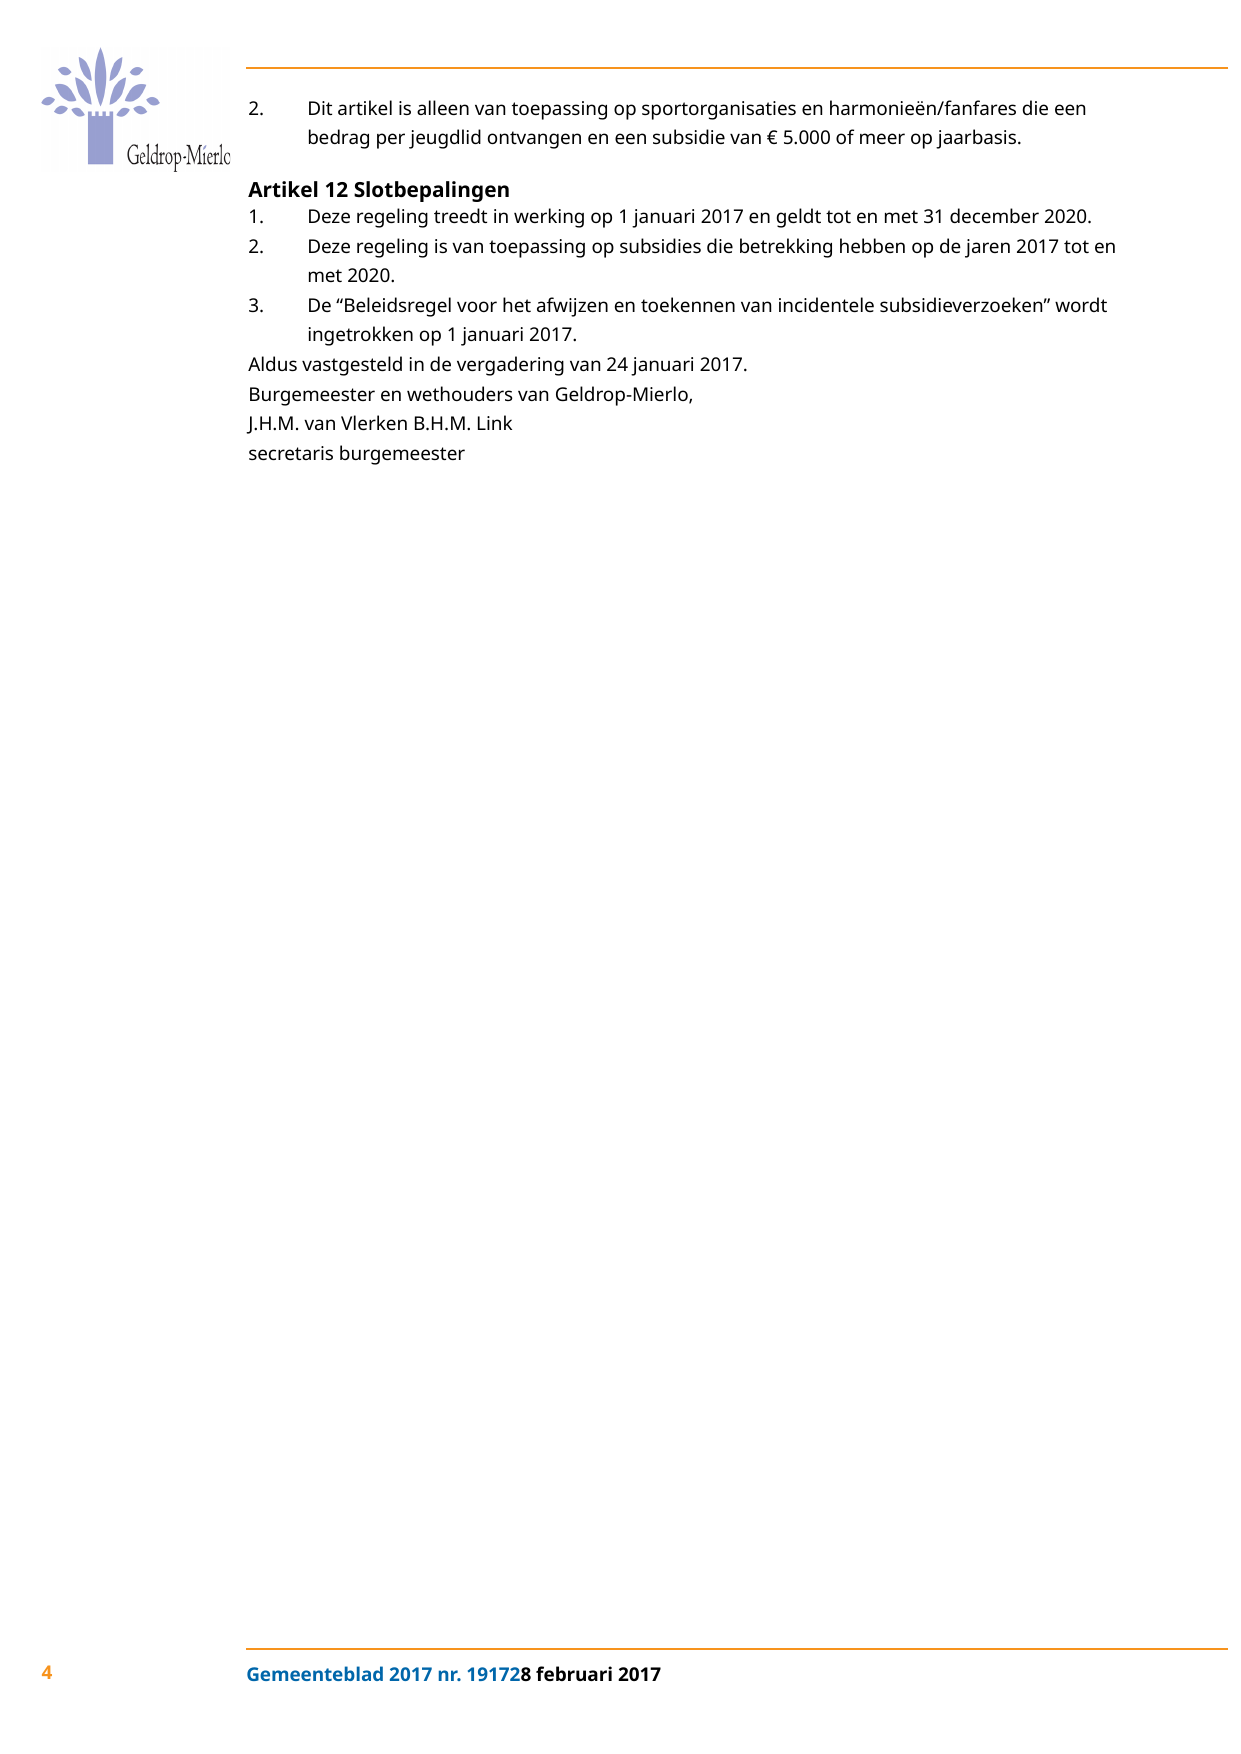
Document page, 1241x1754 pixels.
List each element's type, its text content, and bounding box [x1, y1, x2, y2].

picture [41, 47, 231, 172]
text Burgemeester en wethouders van Geldrop-Mierlo, [248, 381, 1152, 406]
list Deze regeling is van toepassing op subsidies die betrekking hebben op de jaren 2017 tot en met 2020. [248, 233, 1152, 288]
text J.H.M. van Vlerken B.H.M. Link [248, 410, 1152, 436]
text Aldus vastgesteld in de vergadering van 24 januari 2017. [248, 351, 1152, 377]
text secretaris burgemeester [248, 440, 1152, 466]
list Deze regeling treedt in werking op 1 januari 2017 en geldt tot en met 31 december 2020. [248, 203, 1152, 229]
text Artikel 12 Slotbepalingen [248, 175, 1152, 203]
list Dit artikel is alleen van toepassing op sportorganisaties en harmonieën/fanfares die een bedrag per jeugdlid ontvangen en een subsidie van € 5.000 of meer op jaarbasis. [248, 95, 1152, 150]
list De “Beleidsregel voor het afwijzen en toekennen van incidentele subsidieverzoeken” wordt ingetrokken op 1 januari 2017. [248, 292, 1152, 347]
